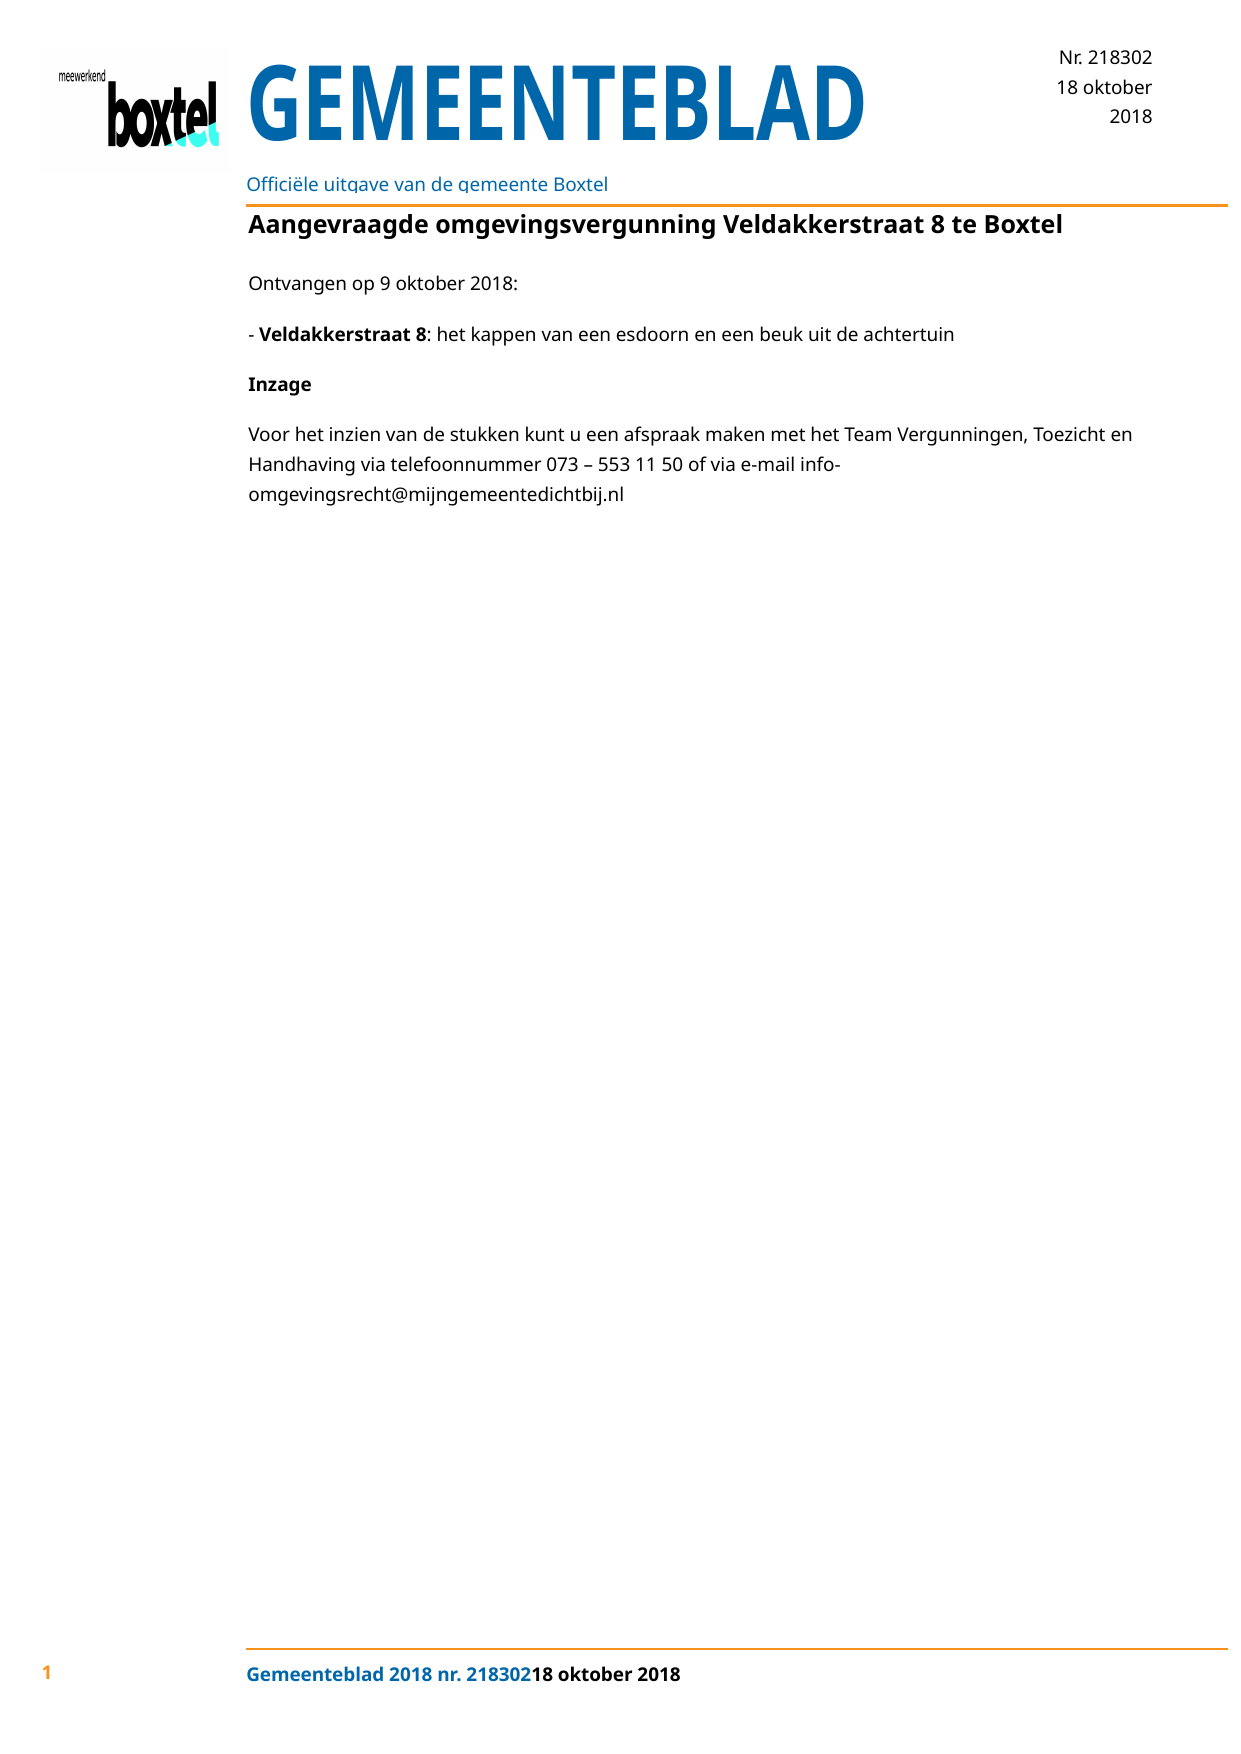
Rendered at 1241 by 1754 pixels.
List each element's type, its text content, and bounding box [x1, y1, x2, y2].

text Ontvangen op 9 oktober 2018: [248, 270, 1152, 296]
text - Veldakkerstraat 8: het kappen van een esdoorn en een beuk uit de achtertuin [248, 321, 1152, 346]
text Inzage [248, 371, 1152, 397]
text Voor het inzien van de stukken kunt u een afspraak maken met het Team Vergunningen, Toezicht en Handhaving via telefoonnummer 073 – 553 11 50 of via e-mail info-omgevingsrecht@mijngemeentedichtbij.nl [248, 422, 1152, 506]
picture [41, 47, 231, 172]
text Aangevraagde omgevingsvergunning Veldakkerstraat 8 te Boxtel [248, 207, 1152, 241]
